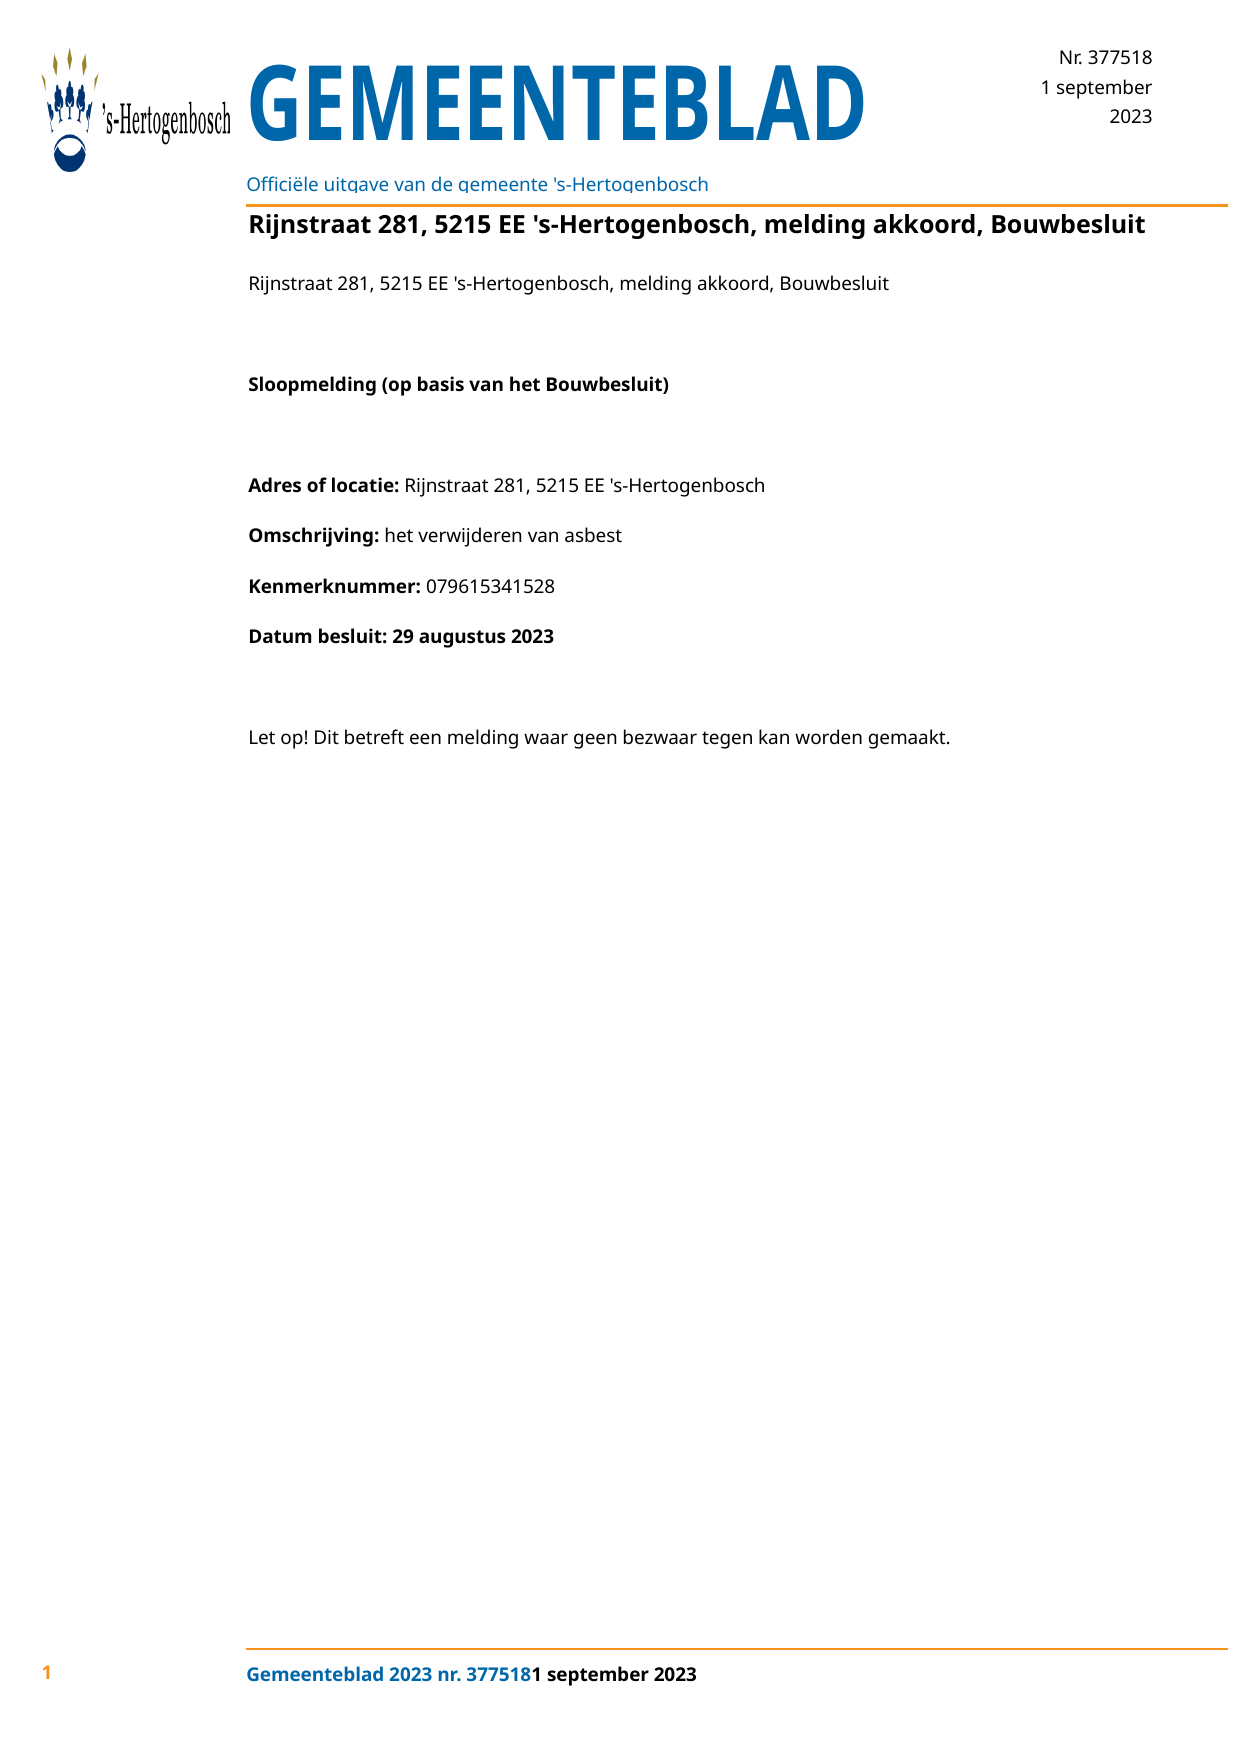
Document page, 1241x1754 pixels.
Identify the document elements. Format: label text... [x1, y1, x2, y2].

text Adres of locatie: Rijnstraat 281, 5215 EE 's-Hertogenbosch [248, 472, 1152, 498]
text Kenmerknummer: 079615341528 [248, 573, 1152, 598]
text Rijnstraat 281, 5215 EE 's-Hertogenbosch, melding akkoord, Bouwbesluit [248, 207, 1152, 241]
picture [41, 47, 231, 172]
text Let op! Dit betreft een melding waar geen bezwaar tegen kan worden gemaakt. [248, 724, 1152, 750]
text Datum besluit: 29 augustus 2023 [248, 623, 1152, 649]
text Omschrijving: het verwijderen van asbest [248, 522, 1152, 548]
text Sloopmelding (op basis van het Bouwbesluit) [248, 371, 1152, 397]
text Rijnstraat 281, 5215 EE 's-Hertogenbosch, melding akkoord, Bouwbesluit [248, 270, 1152, 296]
